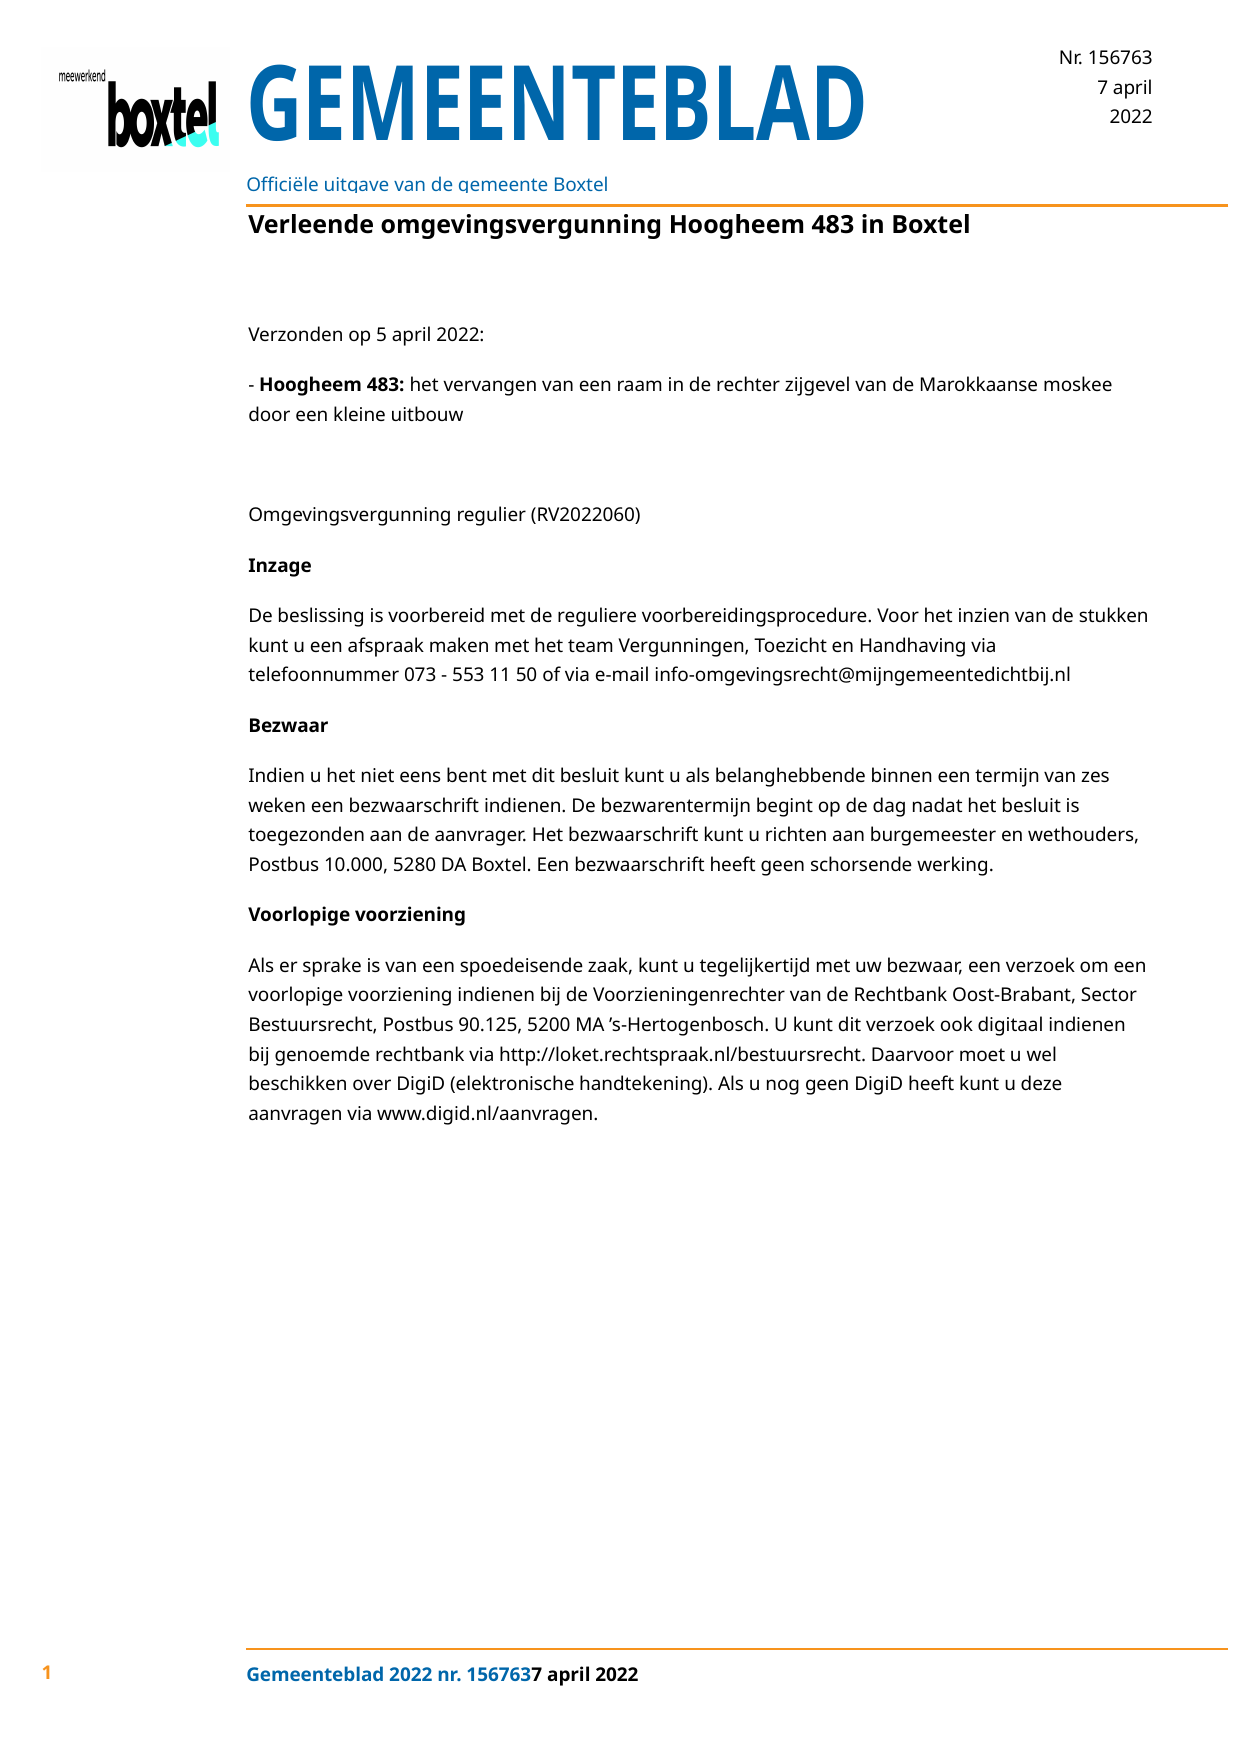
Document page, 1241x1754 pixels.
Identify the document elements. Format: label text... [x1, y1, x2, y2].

text Voorlopige voorziening [248, 902, 1152, 927]
picture [41, 47, 231, 172]
text Als er sprake is van een spoedeisende zaak, kunt u tegelijkertijd met uw bezwaar, een verzoek om een voorlopige voorziening indienen bij de Voorzieningenrechter van de Rechtbank Oost-Brabant, Sector Bestuursrecht, Postbus 90.125, 5200 MA ’s-Hertogenbosch. U kunt dit verzoek ook digitaal indienen bij genoemde rechtbank via http://loket.rechtspraak.nl/bestuursrecht. Daarvoor moet u wel beschikken over DigiD (elektronische handtekening). Als u nog geen DigiD heeft kunt u deze aanvragen via www.digid.nl/aanvragen. [248, 952, 1152, 1126]
text Verleende omgevingsvergunning Hoogheem 483 in Boxtel [248, 207, 1152, 241]
text Bezwaar [248, 712, 1152, 738]
text Verzonden op 5 april 2022: [248, 321, 1152, 346]
text Omgevingsvergunning regulier (RV2022060) [248, 502, 1152, 527]
text Inzage [248, 552, 1152, 578]
text Indien u het niet eens bent met dit besluit kunt u als belanghebbende binnen een termijn van zes weken een bezwaarschrift indienen. De bezwarentermijn begint op de dag nadat het besluit is toegezonden aan de aanvrager. Het bezwaarschrift kunt u richten aan burgemeester en wethouders, Postbus 10.000, 5280 DA Boxtel. Een bezwaarschrift heeft geen schorsende werking. [248, 762, 1152, 877]
text - Hoogheem 483: het vervangen van een raam in de rechter zijgevel van de Marokkaanse moskee door een kleine uitbouw [248, 371, 1152, 426]
text De beslissing is voorbereid met de reguliere voorbereidingsprocedure. Voor het inzien van de stukken kunt u een afspraak maken met het team Vergunningen, Toezicht en Handhaving via telefoonnummer 073 - 553 11 50 of via e-mail info-omgevingsrecht@mijngemeentedichtbij.nl [248, 602, 1152, 687]
